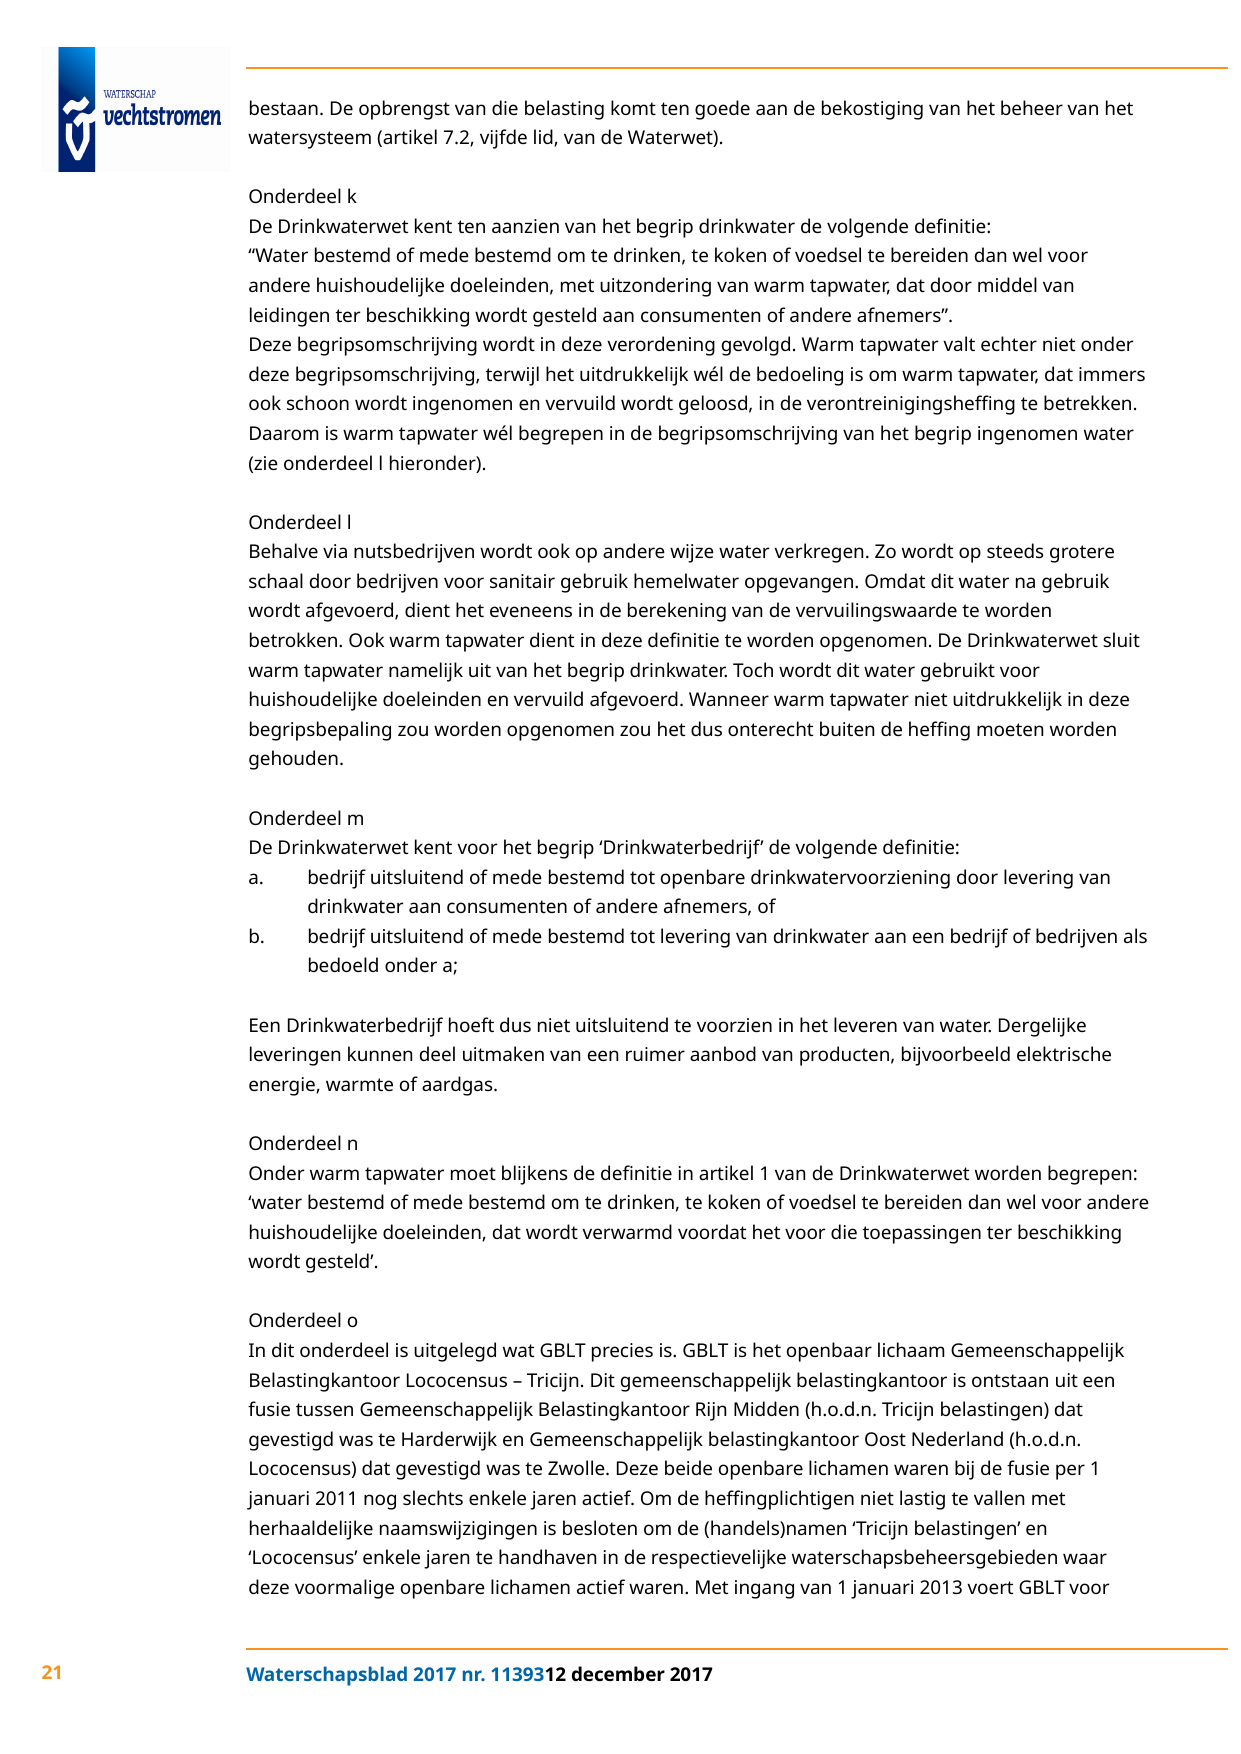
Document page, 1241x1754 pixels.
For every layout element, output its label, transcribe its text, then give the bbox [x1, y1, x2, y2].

text Behalve via nutsbedrijven wordt ook op andere wijze water verkregen. Zo wordt op steeds grotere schaal door bedrijven voor sanitair gebruik hemelwater opgevangen. Omdat dit water na gebruik wordt afgevoerd, dient het eveneens in de berekening van de vervuilingswaarde te worden betrokken. Ook warm tapwater dient in deze definitie te worden opgenomen. De Drinkwaterwet sluit warm tapwater namelijk uit van het begrip drinkwater. Toch wordt dit water gebruikt voor huishoudelijke doeleinden en vervuild afgevoerd. Wanneer warm tapwater niet uitdrukkelijk in deze begripsbepaling zou worden opgenomen zou het dus onterecht buiten de heffing moeten worden gehouden. [248, 538, 1152, 771]
text Onderdeel l [248, 509, 1152, 535]
text Onderdeel m [248, 805, 1152, 831]
text De Drinkwaterwet kent ten aanzien van het begrip drinkwater de volgende definitie: [248, 213, 1152, 239]
list bedrijf uitsluitend of mede bestemd tot openbare drinkwatervoorziening door levering van drinkwater aan consumenten of andere afnemers, of [248, 864, 1152, 919]
text Onderdeel o [248, 1308, 1152, 1333]
text Deze begripsomschrijving wordt in deze verordening gevolgd. Warm tapwater valt echter niet onder deze begripsomschrijving, terwijl het uitdrukkelijk wél de bedoeling is om warm tapwater, dat immers ook schoon wordt ingenomen en vervuild wordt geloosd, in de verontreinigingsheffing te betrekken. Daarom is warm tapwater wél begrepen in de begripsomschrijving van het begrip ingenomen water (zie onderdeel l hieronder). [248, 331, 1152, 476]
text bestaan. De opbrengst van die belasting komt ten goede aan de bekostiging van het beheer van het watersysteem (artikel 7.2, vijfde lid, van de Waterwet). [248, 95, 1152, 150]
text Een Drinkwaterbedrijf hoeft dus niet uitsluitend te voorzien in het leveren van water. Dergelijke leveringen kunnen deel uitmaken van een ruimer aanbod van producten, bijvoorbeeld elektrische energie, warmte of aardgas. [248, 1012, 1152, 1097]
text Onderdeel n [248, 1130, 1152, 1156]
text De Drinkwaterwet kent voor het begrip ‘Drinkwaterbedrijf’ de volgende definitie: [248, 834, 1152, 860]
text In dit onderdeel is uitgelegd wat GBLT precies is. GBLT is het openbaar lichaam Gemeenschappelijk Belastingkantoor Lococensus – Tricijn. Dit gemeenschappelijk belastingkantoor is ontstaan uit een fusie tussen Gemeenschappelijk Belastingkantoor Rijn Midden (h.o.d.n. Tricijn belastingen) dat gevestigd was te Harderwijk en Gemeenschappelijk belastingkantoor Oost Nederland (h.o.d.n. Lococensus) dat gevestigd was te Zwolle. Deze beide openbare lichamen waren bij de fusie per 1 januari 2011 nog slechts enkele jaren actief. Om de heffingplichtigen niet lastig te vallen met herhaaldelijke naamswijzigingen is besloten om de (handels)namen ‘Tricijn belastingen’ en ‘Lococensus’ enkele jaren te handhaven in de respectievelijke waterschapsbeheersgebieden waar deze voormalige openbare lichamen actief waren. Met ingang van 1 januari 2013 voert GBLT voor [248, 1337, 1152, 1600]
text Onder warm tapwater moet blijkens de definitie in artikel 1 van de Drinkwaterwet worden begrepen: ‘water bestemd of mede bestemd om te drinken, te koken of voedsel te bereiden dan wel voor andere huishoudelijke doeleinden, dat wordt verwarmd voordat het voor die toepassingen ter beschikking wordt gesteld’. [248, 1160, 1152, 1274]
text Onderdeel k [248, 183, 1152, 209]
text “Water bestemd of mede bestemd om te drinken, te koken of voedsel te bereiden dan wel voor andere huishoudelijke doeleinden, met uitzondering van warm tapwater, dat door middel van leidingen ter beschikking wordt gesteld aan consumenten of andere afnemers”. [248, 243, 1152, 328]
list bedrijf uitsluitend of mede bestemd tot levering van drinkwater aan een bedrijf of bedrijven als bedoeld onder a; [248, 923, 1152, 978]
picture [41, 47, 231, 172]
